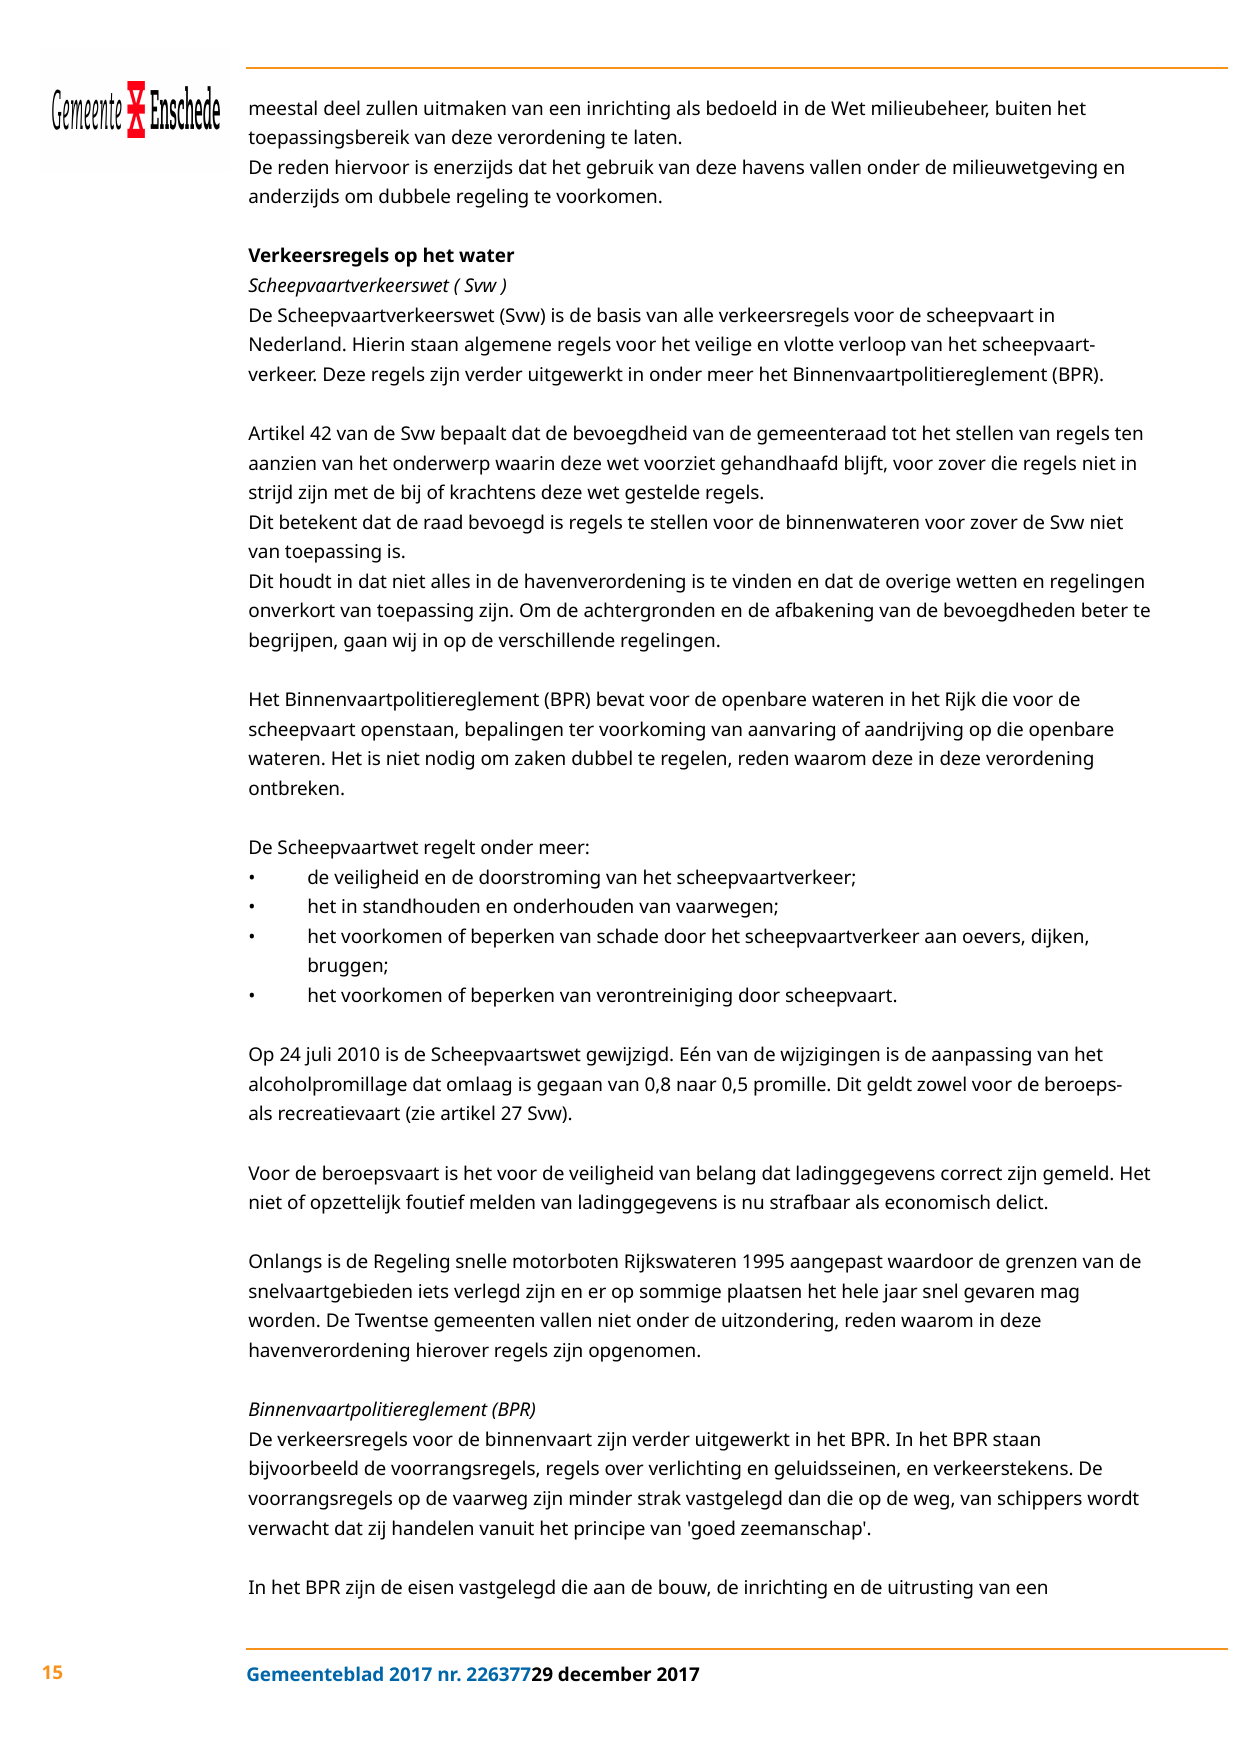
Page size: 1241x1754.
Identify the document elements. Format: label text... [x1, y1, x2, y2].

text Scheepvaartverkeerswet ( Svw ) [248, 272, 1152, 298]
text Verkeersregels op het water [248, 243, 1152, 268]
text In het BPR zijn de eisen vastgelegd die aan de bouw, de inrichting en de uitrusting van een [248, 1574, 1152, 1600]
text Voor de beroepsvaart is het voor de veiligheid van belang dat ladinggegevens correct zijn gemeld. Het niet of opzettelijk foutief melden van ladinggegevens is nu strafbaar als economisch delict. [248, 1160, 1152, 1215]
text Artikel 42 van de Svw bepaalt dat de bevoegdheid van de gemeenteraad tot het stellen van regels ten aanzien van het onderwerp waarin deze wet voorziet gehandhaafd blijft, voor zover die regels niet in strijd zijn met de bij of krachtens deze wet gestelde regels. [248, 420, 1152, 505]
text Onlangs is de Regeling snelle motorboten Rijkswateren 1995 aangepast waardoor de grenzen van de snelvaartgebieden iets verlegd zijn en er op sommige plaatsen het hele jaar snel gevaren mag worden. De Twentse gemeenten vallen niet onder de uitzondering, reden waarom in deze havenverordening hierover regels zijn opgenomen. [248, 1248, 1152, 1363]
text Dit houdt in dat niet alles in de havenverordening is te vinden en dat de overige wetten en regelingen onverkort van toepassing zijn. Om de achtergronden en de afbakening van de bevoegdheden beter te begrijpen, gaan wij in op de verschillende regelingen. [248, 568, 1152, 653]
text meestal deel zullen uitmaken van een inrichting als bedoeld in de Wet milieubeheer, buiten het toepassingsbereik van deze verordening te laten. [248, 95, 1152, 150]
list het in standhouden en onderhouden van vaarwegen; [248, 893, 1152, 919]
text Op 24 juli 2010 is de Scheepvaartswet gewijzigd. Eén van de wijzigingen is de aanpassing van het alcoholpromillage dat omlaag is gegaan van 0,8 naar 0,5 promille. Dit geldt zowel voor de beroeps- als recreatievaart (zie artikel 27 Svw). [248, 1041, 1152, 1126]
text Binnenvaartpolitiereglement (BPR) [248, 1396, 1152, 1422]
text De Scheepvaartwet regelt onder meer: [248, 834, 1152, 860]
text De reden hiervoor is enerzijds dat het gebruik van deze havens vallen onder de milieuwetgeving en anderzijds om dubbele regeling te voorkomen. [248, 154, 1152, 209]
list het voorkomen of beperken van verontreiniging door scheepvaart. [248, 982, 1152, 1008]
text De verkeersregels voor de binnenvaart zijn verder uitgewerkt in het BPR. In het BPR staan bijvoorbeeld de voorrangsregels, regels over verlichting en geluidsseinen, en verkeerstekens. De voorrangsregels op de vaarweg zijn minder strak vastgelegd dan die op de weg, van schippers wordt verwacht dat zij handelen vanuit het principe van 'goed zeemanschap'. [248, 1426, 1152, 1541]
text De Scheepvaartverkeerswet (Svw) is de basis van alle verkeersregels voor de scheepvaart in Nederland. Hierin staan algemene regels voor het veilige en vlotte verloop van het scheepvaart-verkeer. Deze regels zijn verder uitgewerkt in onder meer het Binnenvaartpolitiereglement (BPR). [248, 302, 1152, 387]
list de veiligheid en de doorstroming van het scheepvaartverkeer; [248, 864, 1152, 890]
picture [41, 47, 231, 172]
text Het Binnenvaartpolitiereglement (BPR) bevat voor de openbare wateren in het Rijk die voor de scheepvaart openstaan, bepalingen ter voorkoming van aanvaring of aandrijving op die openbare wateren. Het is niet nodig om zaken dubbel te regelen, reden waarom deze in deze verordening ontbreken. [248, 686, 1152, 801]
list het voorkomen of beperken van schade door het scheepvaartverkeer aan oevers, dijken, bruggen; [248, 923, 1152, 978]
text Dit betekent dat de raad bevoegd is regels te stellen voor de binnenwateren voor zover de Svw niet van toepassing is. [248, 509, 1152, 564]
